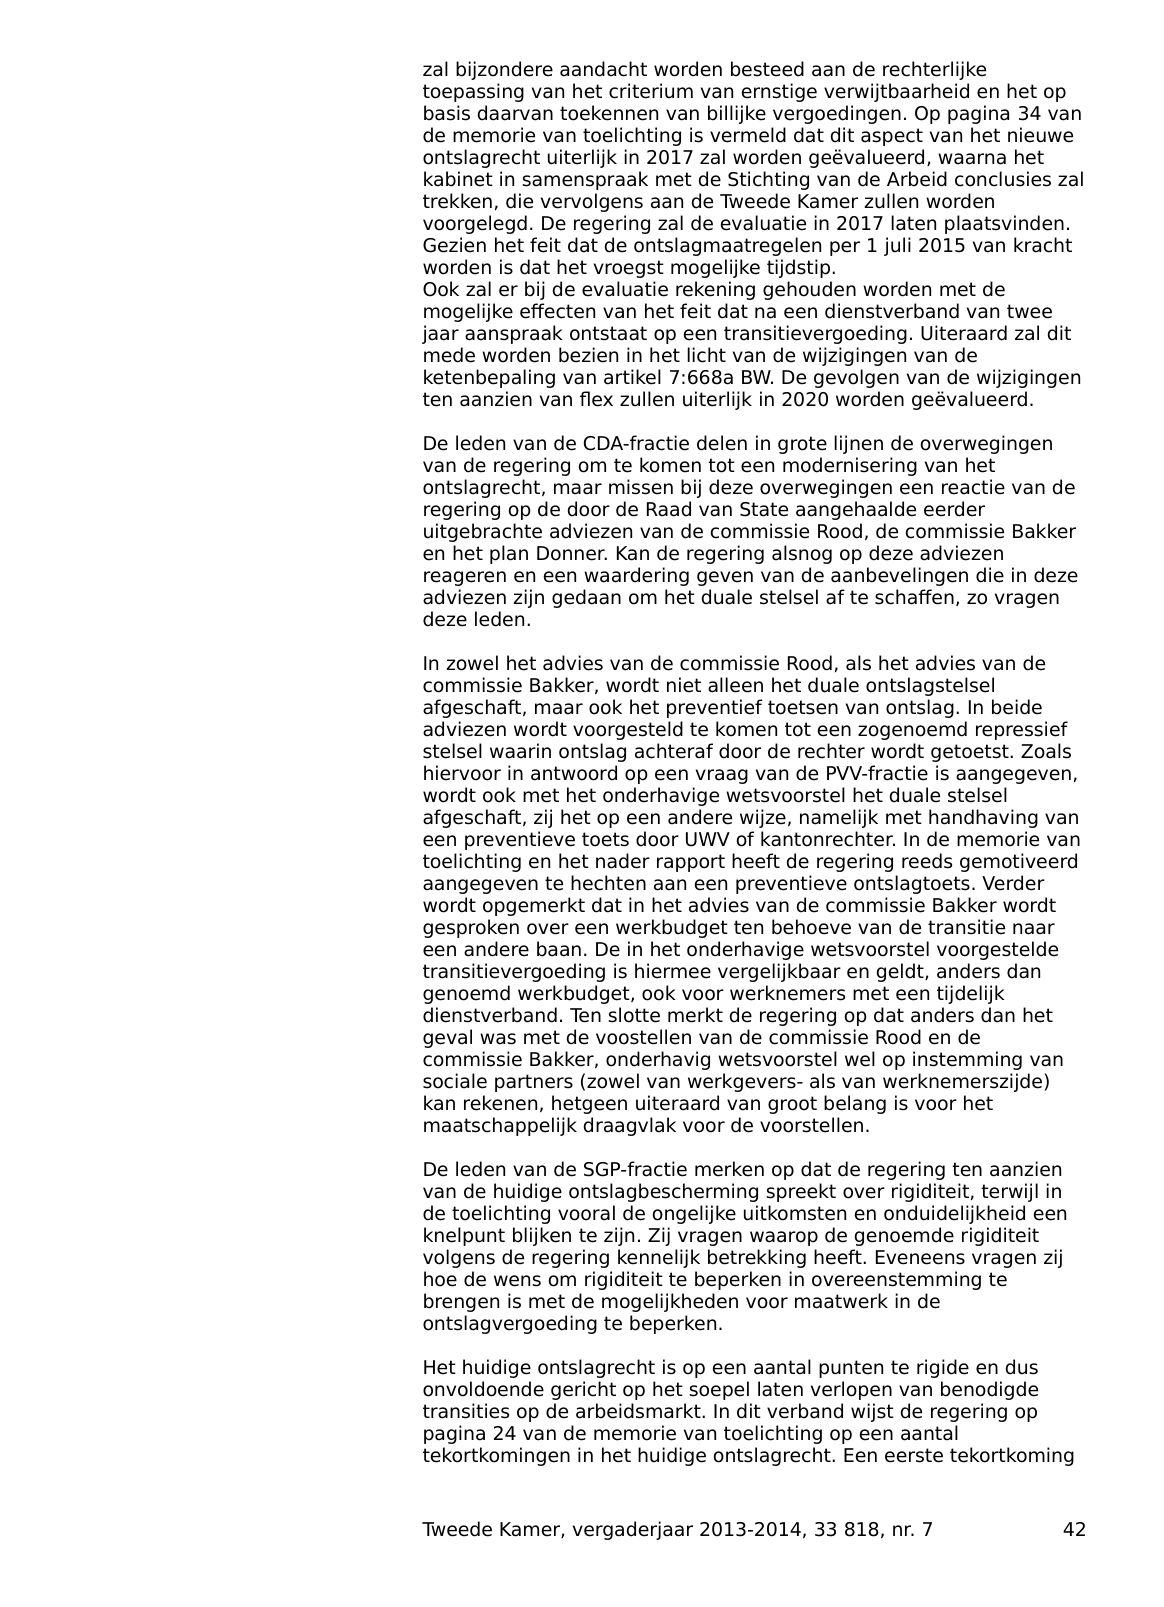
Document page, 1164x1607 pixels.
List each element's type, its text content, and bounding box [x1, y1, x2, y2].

text Het huidige ontslagrecht is op een aantal punten te rigide en dus onvoldoende gericht op het soepel laten verlopen van benodigde transities op de arbeidsmarkt. In dit verband wijst de regering op pagina 24 van de memorie van toelichting op een aantal tekortkomingen in het huidige ontslagrecht. Een eerste tekortkoming [422, 1357, 1087, 1467]
text zal bijzondere aandacht worden besteed aan de rechterlijke toepassing van het criterium van ernstige verwijtbaarheid en het op basis daarvan toekennen van billijke vergoedingen. Op pagina 34 van de memorie van toelichting is vermeld dat dit aspect van het nieuwe ontslagrecht uiterlijk in 2017 zal worden geëvalueerd, waarna het kabinet in samenspraak met de Stichting van de Arbeid conclusies zal trekken, die vervolgens aan de Tweede Kamer zullen worden voorgelegd. De regering zal de evaluatie in 2017 laten plaatsvinden. Gezien het feit dat de ontslagmaatregelen per 1 juli 2015 van kracht worden is dat het vroegst mogelijke tijdstip. [422, 59, 1087, 279]
text De leden van de CDA-fractie delen in grote lijnen de overwegingen van de regering om te komen tot een modernisering van het ontslagrecht, maar missen bij deze overwegingen een reactie van de regering op de door de Raad van State aangehaalde eerder uitgebrachte adviezen van de commissie Rood, de commissie Bakker en het plan Donner. Kan de regering alsnog op deze adviezen reageren en een waardering geven van de aanbevelingen die in deze adviezen zijn gedaan om het duale stelsel af te schaffen, zo vragen deze leden. [422, 433, 1087, 631]
text In zowel het advies van de commissie Rood, als het advies van de commissie Bakker, wordt niet alleen het duale ontslagstelsel afgeschaft, maar ook het preventief toetsen van ontslag. In beide adviezen wordt voorgesteld te komen tot een zogenoemd repressief stelsel waarin ontslag achteraf door de rechter wordt getoetst. Zoals hiervoor in antwoord op een vraag van de PVV-fractie is aangegeven, wordt ook met het onderhavige wetsvoorstel het duale stelsel afgeschaft, zij het op een andere wijze, namelijk met handhaving van een preventieve toets door UWV of kantonrechter. In de memorie van toelichting en het nader rapport heeft de regering reeds gemotiveerd aangegeven te hechten aan een preventieve ontslagtoets. Verder wordt opgemerkt dat in het advies van de commissie Bakker wordt gesproken over een werkbudget ten behoeve van de transitie naar een andere baan. De in het onderhavige wetsvoorstel voorgestelde transitievergoeding is hiermee vergelijkbaar en geldt, anders dan genoemd werkbudget, ook voor werknemers met een tijdelijk dienstverband. Ten slotte merkt de regering op dat anders dan het geval was met de voostellen van de commissie Rood en de commissie Bakker, onderhavig wetsvoorstel wel op instemming van sociale partners (zowel van werkgevers- als van werknemerszijde) kan rekenen, hetgeen uiteraard van groot belang is voor het maatschappelijk draagvlak voor de voorstellen. [422, 653, 1087, 1136]
text Ook zal er bij de evaluatie rekening gehouden worden met de mogelijke effecten van het feit dat na een dienstverband van twee jaar aanspraak ontstaat op een transitievergoeding. Uiteraard zal dit mede worden bezien in het licht van de wijzigingen van de ketenbepaling van artikel 7:668a BW. De gevolgen van de wijzigingen ten aanzien van flex zullen uiterlijk in 2020 worden geëvalueerd. [422, 279, 1087, 411]
text De leden van de SGP-fractie merken op dat de regering ten aanzien van de huidige ontslagbescherming spreekt over rigiditeit, terwijl in de toelichting vooral de ongelijke uitkomsten en onduidelijkheid een knelpunt blijken te zijn. Zij vragen waarop de genoemde rigiditeit volgens de regering kennelijk betrekking heeft. Eveneens vragen zij hoe de wens om rigiditeit te beperken in overeenstemming te brengen is met de mogelijkheden voor maatwerk in de ontslagvergoeding te beperken. [422, 1159, 1087, 1334]
